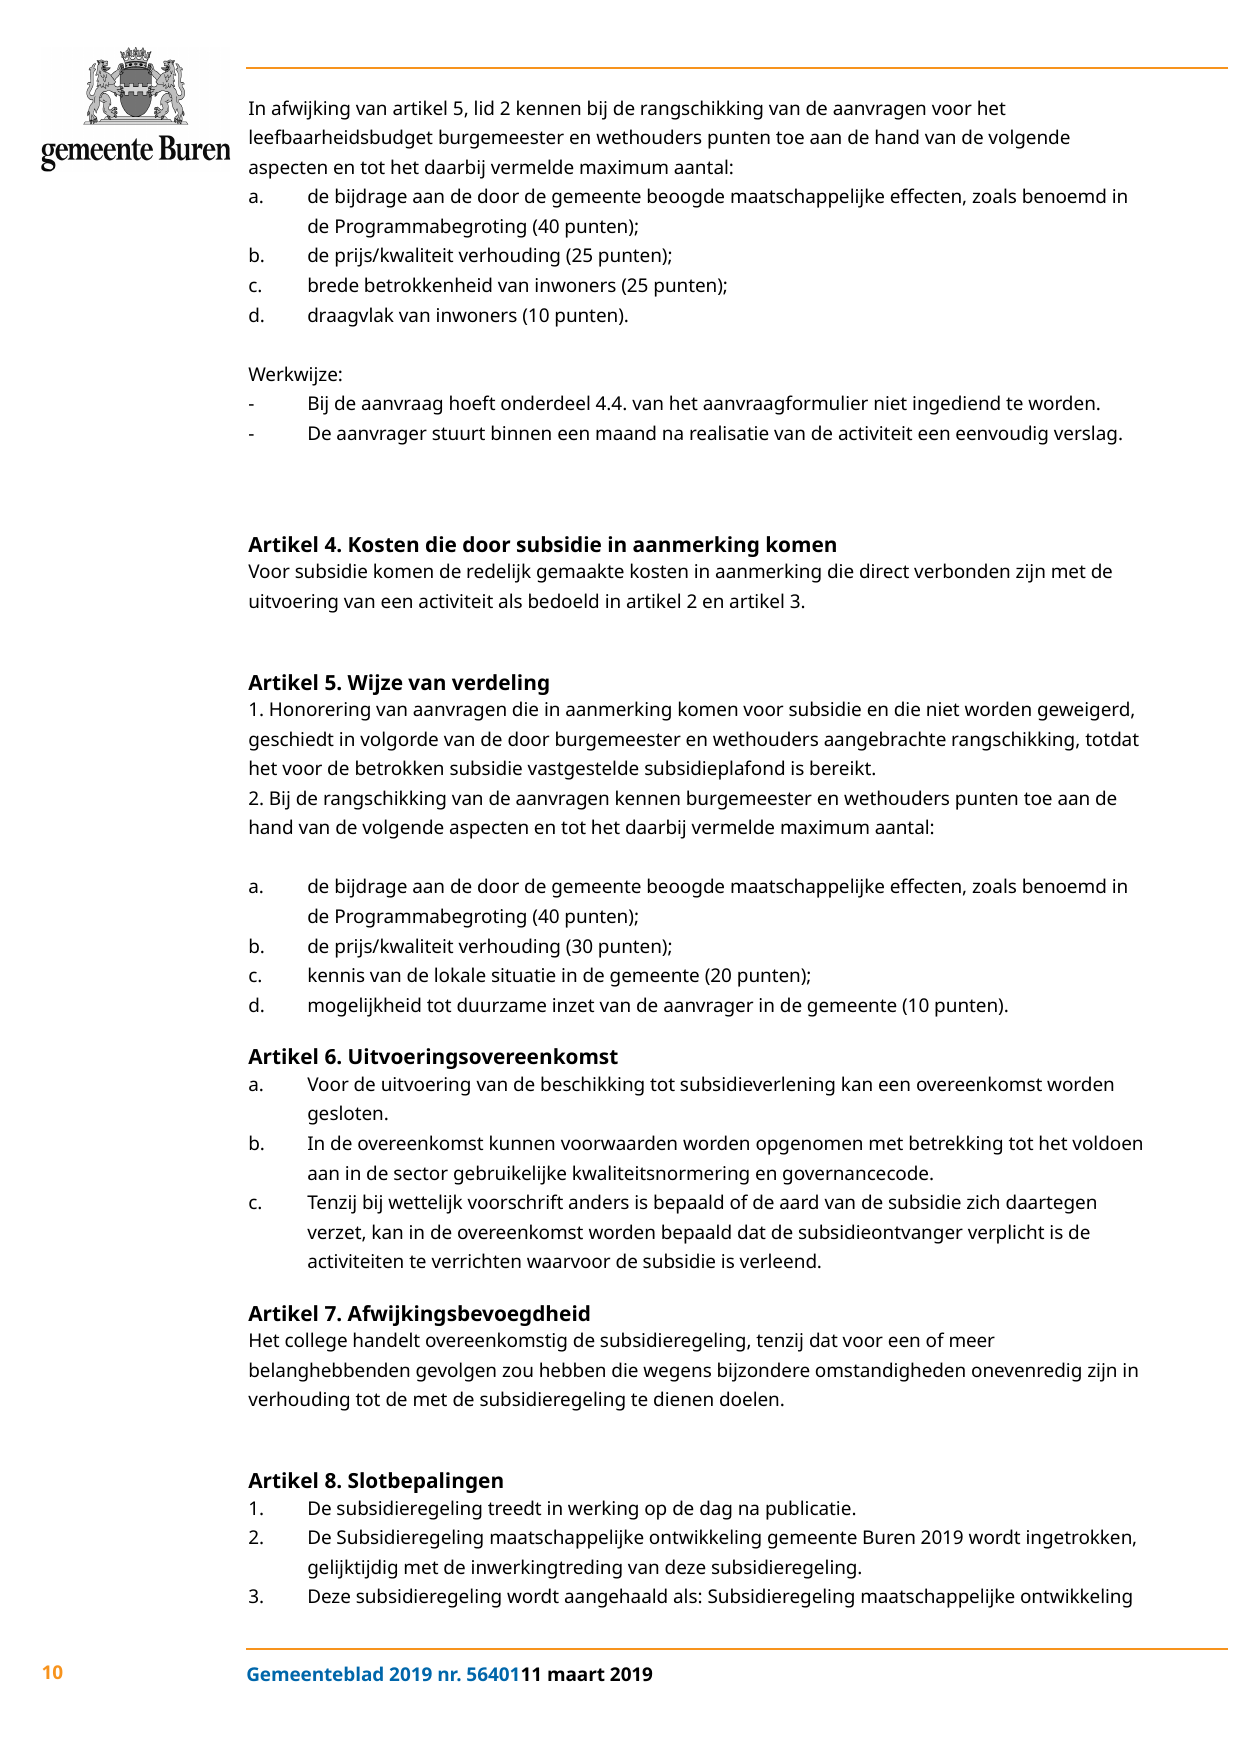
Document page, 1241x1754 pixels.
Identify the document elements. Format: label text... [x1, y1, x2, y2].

list Deze subsidieregeling wordt aangehaald als: Subsidieregeling maatschappelijke ontwikkeling [248, 1584, 1152, 1609]
list Bij de aanvraag hoeft onderdeel 4.4. van het aanvraagformulier niet ingediend te worden. [248, 391, 1152, 416]
list de bijdrage aan de door de gemeente beoogde maatschappelijke effecten, zoals benoemd in de Programmabegroting (40 punten); [248, 183, 1152, 239]
list Voor de uitvoering van de beschikking tot subsidieverlening kan een overeenkomst worden gesloten. [248, 1071, 1152, 1126]
list mogelijkheid tot duurzame inzet van de aanvrager in de gemeente (10 punten). [248, 992, 1152, 1018]
list Tenzij bij wettelijk voorschrift anders is bepaald of de aard van de subsidie zich daartegen verzet, kan in de overeenkomst worden bepaald dat de subsidieontvanger verplicht is de activiteiten te verrichten waarvoor de subsidie is verleend. [248, 1189, 1152, 1274]
list kennis van de lokale situatie in de gemeente (20 punten); [248, 962, 1152, 988]
list In de overeenkomst kunnen voorwaarden worden opgenomen met betrekking tot het voldoen aan in de sector gebruikelijke kwaliteitsnormering en governancecode. [248, 1130, 1152, 1185]
list De aanvrager stuurt binnen een maand na realisatie van de activiteit een eenvoudig verslag. [248, 420, 1152, 446]
list draagvlak van inwoners (10 punten). [248, 302, 1152, 328]
text 2. Bij de rangschikking van de aanvragen kennen burgemeester en wethouders punten toe aan de hand van de volgende aspecten en tot het daarbij vermelde maximum aantal: [248, 785, 1152, 840]
list De Subsidieregeling maatschappelijke ontwikkeling gemeente Buren 2019 wordt ingetrokken, gelijktijdig met de inwerkingtreding van deze subsidieregeling. [248, 1524, 1152, 1580]
list brede betrokkenheid van inwoners (25 punten); [248, 272, 1152, 298]
text Artikel 7. Afwijkingsbevoegdheid [248, 1299, 1152, 1327]
picture [41, 47, 231, 172]
text Artikel 6. Uitvoeringsovereenkomst [248, 1042, 1152, 1071]
text Artikel 5. Wijze van verdeling [248, 668, 1152, 696]
list de prijs/kwaliteit verhouding (30 punten); [248, 933, 1152, 959]
text In afwijking van artikel 5, lid 2 kennen bij de rangschikking van de aanvragen voor het leefbaarheidsbudget burgemeester en wethouders punten toe aan de hand van de volgende aspecten en tot het daarbij vermelde maximum aantal: [248, 95, 1152, 180]
list de prijs/kwaliteit verhouding (25 punten); [248, 243, 1152, 268]
text Werkwijze: [248, 361, 1152, 387]
list De subsidieregeling treedt in werking op de dag na publicatie. [248, 1495, 1152, 1521]
text Artikel 4. Kosten die door subsidie in aanmerking komen [248, 530, 1152, 558]
text 1. Honorering van aanvragen die in aanmerking komen voor subsidie en die niet worden geweigerd, geschiedt in volgorde van de door burgemeester en wethouders aangebrachte rangschikking, totdat het voor de betrokken subsidie vastgestelde subsidieplafond is bereikt. [248, 696, 1152, 781]
text Het college handelt overeenkomstig de subsidieregeling, tenzij dat voor een of meer belanghebbenden gevolgen zou hebben die wegens bijzondere omstandigheden onevenredig zijn in verhouding tot de met de subsidieregeling te dienen doelen. [248, 1327, 1152, 1412]
list de bijdrage aan de door de gemeente beoogde maatschappelijke effecten, zoals benoemd in de Programmabegroting (40 punten); [248, 874, 1152, 929]
text Voor subsidie komen de redelijk gemaakte kosten in aanmerking die direct verbonden zijn met de uitvoering van een activiteit als bedoeld in artikel 2 en artikel 3. [248, 558, 1152, 613]
text Artikel 8. Slotbepalingen [248, 1466, 1152, 1495]
